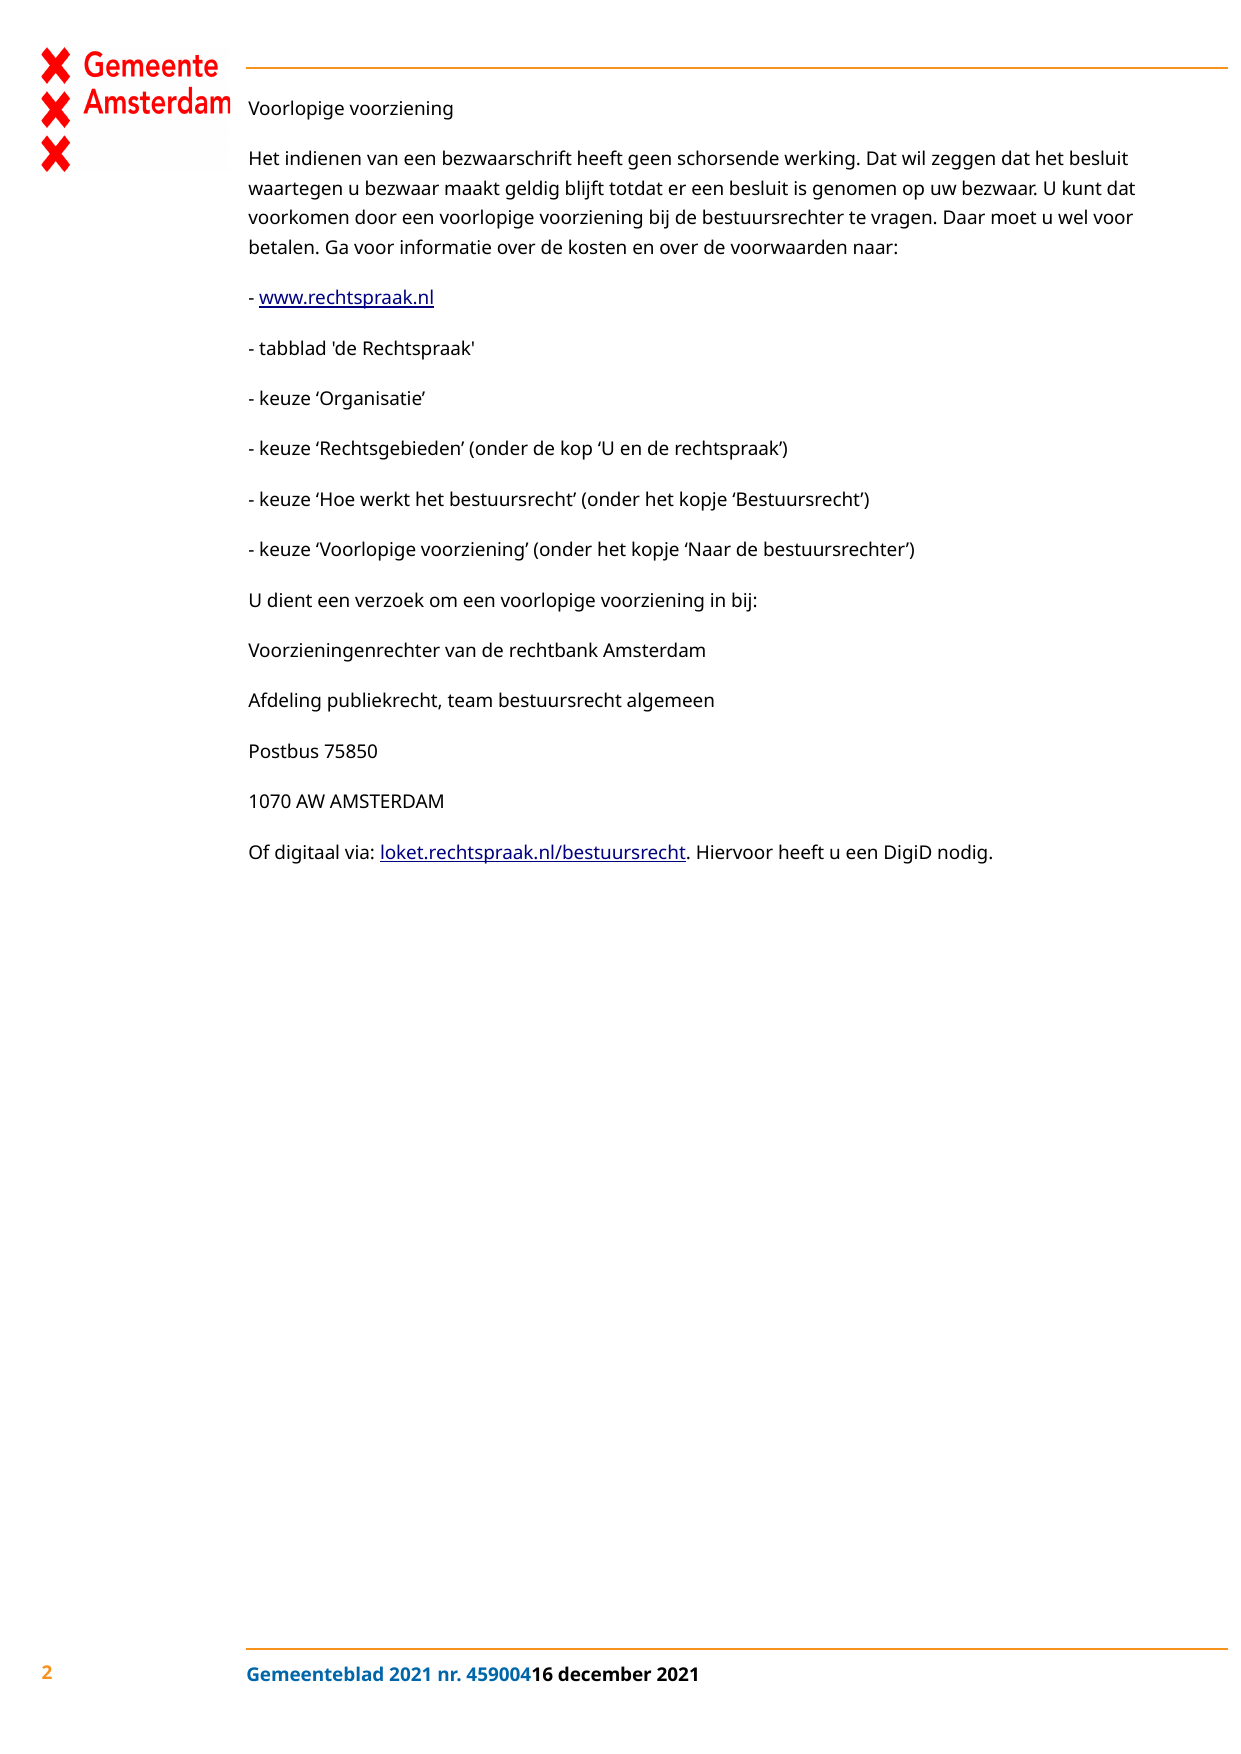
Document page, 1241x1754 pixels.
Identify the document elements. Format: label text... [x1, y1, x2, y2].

text - tabblad 'de Rechtspraak' [248, 335, 1152, 361]
text Afdeling publiekrecht, team bestuursrecht algemeen [248, 688, 1152, 713]
text - www.rechtspraak.nl [248, 284, 1152, 310]
text Het indienen van een bezwaarschrift heeft geen schorsende werking. Dat wil zeggen dat het besluit waartegen u bezwaar maakt geldig blijft totdat er een besluit is genomen op uw bezwaar. U kunt dat voorkomen door een voorlopige voorziening bij de bestuursrechter te vragen. Daar moet u wel voor betalen. Ga voor informatie over de kosten en over de voorwaarden naar: [248, 145, 1152, 260]
text - keuze ‘Rechtsgebieden’ (onder de kop ‘U en de rechtspraak’) [248, 436, 1152, 461]
text - keuze ‘Organisatie’ [248, 385, 1152, 411]
text U dient een verzoek om een voorlopige voorziening in bij: [248, 587, 1152, 613]
text 1070 AW AMSTERDAM [248, 788, 1152, 814]
text Voorlopige voorziening [248, 95, 1152, 121]
text Postbus 75850 [248, 738, 1152, 764]
text - keuze ‘Hoe werkt het bestuursrecht’ (onder het kopje ‘Bestuursrecht’) [248, 486, 1152, 512]
picture [41, 47, 231, 172]
text Of digitaal via: loket.rechtspraak.nl/bestuursrecht. Hiervoor heeft u een DigiD nodig. [248, 839, 1152, 865]
text Voorzieningenrechter van de rechtbank Amsterdam [248, 637, 1152, 663]
text - keuze ‘Voorlopige voorziening’ (onder het kopje ‘Naar de bestuursrechter’) [248, 536, 1152, 562]
